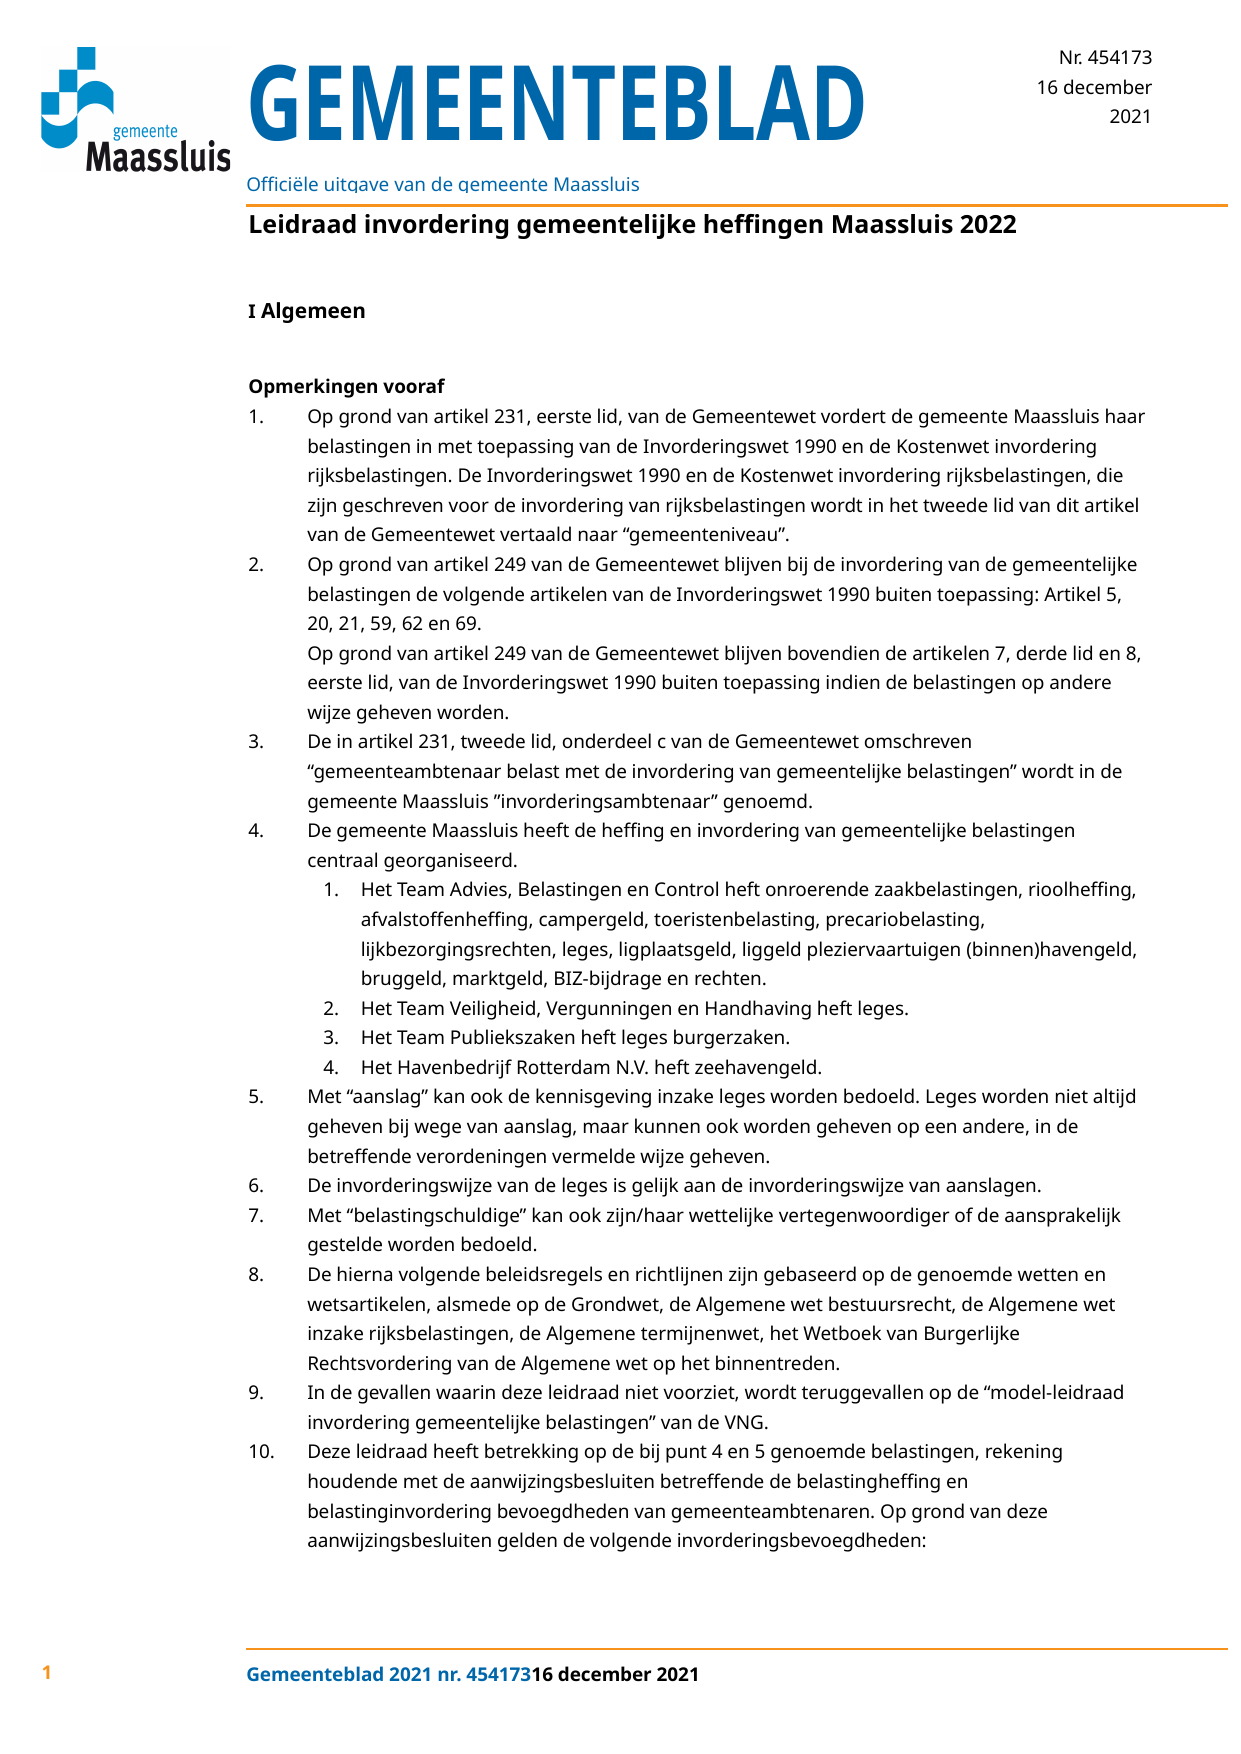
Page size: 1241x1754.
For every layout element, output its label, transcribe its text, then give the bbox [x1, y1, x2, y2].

list Deze leidraad heeft betrekking op de bij punt 4 en 5 genoemde belastingen, rekening houdende met de aanwijzingsbesluiten betreffende de belastingheffing en belastinginvordering bevoegdheden van gemeenteambtenaren. Op grond van deze aanwijzingsbesluiten gelden de volgende invorderingsbevoegdheden: [248, 1439, 1152, 1553]
list In de gevallen waarin deze leidraad niet voorziet, wordt teruggevallen op de “model-leidraad invordering gemeentelijke belastingen” van de VNG. [248, 1379, 1152, 1435]
text I Algemeen [248, 296, 1152, 324]
list De hierna volgende beleidsregels en richtlijnen zijn gebaseerd op de genoemde wetten en wetsartikelen, alsmede op de Grondwet, de Algemene wet bestuursrecht, de Algemene wet inzake rijksbelastingen, de Algemene termijnenwet, het Wetboek van Burgerlijke Rechtsvordering van de Algemene wet op het binnentreden. [248, 1261, 1152, 1376]
list Op grond van artikel 249 van de Gemeentewet blijven bovendien de artikelen 7, derde lid en 8, eerste lid, van de Invorderingswet 1990 buiten toepassing indien de belastingen op andere wijze geheven worden. [248, 640, 1152, 725]
list Op grond van artikel 231, eerste lid, van de Gemeentewet vordert de gemeente Maassluis haar belastingen in met toepassing van de Invorderingswet 1990 en de Kostenwet invordering rijksbelastingen. De Invorderingswet 1990 en de Kostenwet invordering rijksbelastingen, die zijn geschreven voor de invordering van rijksbelastingen wordt in het tweede lid van dit artikel van de Gemeentewet vertaald naar “gemeenteniveau”. [248, 403, 1152, 547]
picture [41, 47, 231, 172]
list Met “aanslag” kan ook de kennisgeving inzake leges worden bedoeld. Leges worden niet altijd geheven bij wege van aanslag, maar kunnen ook worden geheven op een andere, in de betreffende verordeningen vermelde wijze geheven. [248, 1084, 1152, 1169]
list Het Havenbedrijf Rotterdam N.V. heft zeehavengeld. [323, 1054, 1152, 1080]
text Opmerkingen vooraf [248, 374, 1152, 399]
list Op grond van artikel 249 van de Gemeentewet blijven bij de invordering van de gemeentelijke belastingen de volgende artikelen van de Invorderingswet 1990 buiten toepassing: Artikel 5, 20, 21, 59, 62 en 69. [248, 551, 1152, 636]
list Met “belastingschuldige” kan ook zijn/haar wettelijke vertegenwoordiger of de aansprakelijk gestelde worden bedoeld. [248, 1202, 1152, 1257]
list Het Team Advies, Belastingen en Control heft onroerende zaakbelastingen, rioolheffing, afvalstoffenheffing, campergeld, toeristenbelasting, precariobelasting, lijkbezorgingsrechten, leges, ligplaatsgeld, liggeld pleziervaartuigen (binnen)havengeld, bruggeld, marktgeld, BIZ-bijdrage en rechten. [323, 877, 1152, 991]
list Het Team Publiekszaken heft leges burgerzaken. [323, 1024, 1152, 1050]
list Het Team Veiligheid, Vergunningen en Handhaving heft leges. [323, 995, 1152, 1021]
list De gemeente Maassluis heeft de heffing en invordering van gemeentelijke belastingen centraal georganiseerd. [248, 817, 1152, 873]
list De invorderingswijze van de leges is gelijk aan de invorderingswijze van aanslagen. [248, 1172, 1152, 1198]
text Leidraad invordering gemeentelijke heffingen Maassluis 2022 [248, 207, 1152, 241]
list De in artikel 231, tweede lid, onderdeel c van de Gemeentewet omschreven “gemeenteambtenaar belast met de invordering van gemeentelijke belastingen” wordt in de gemeente Maassluis ”invorderingsambtenaar” genoemd. [248, 729, 1152, 814]
picture [41, 47, 77, 92]
